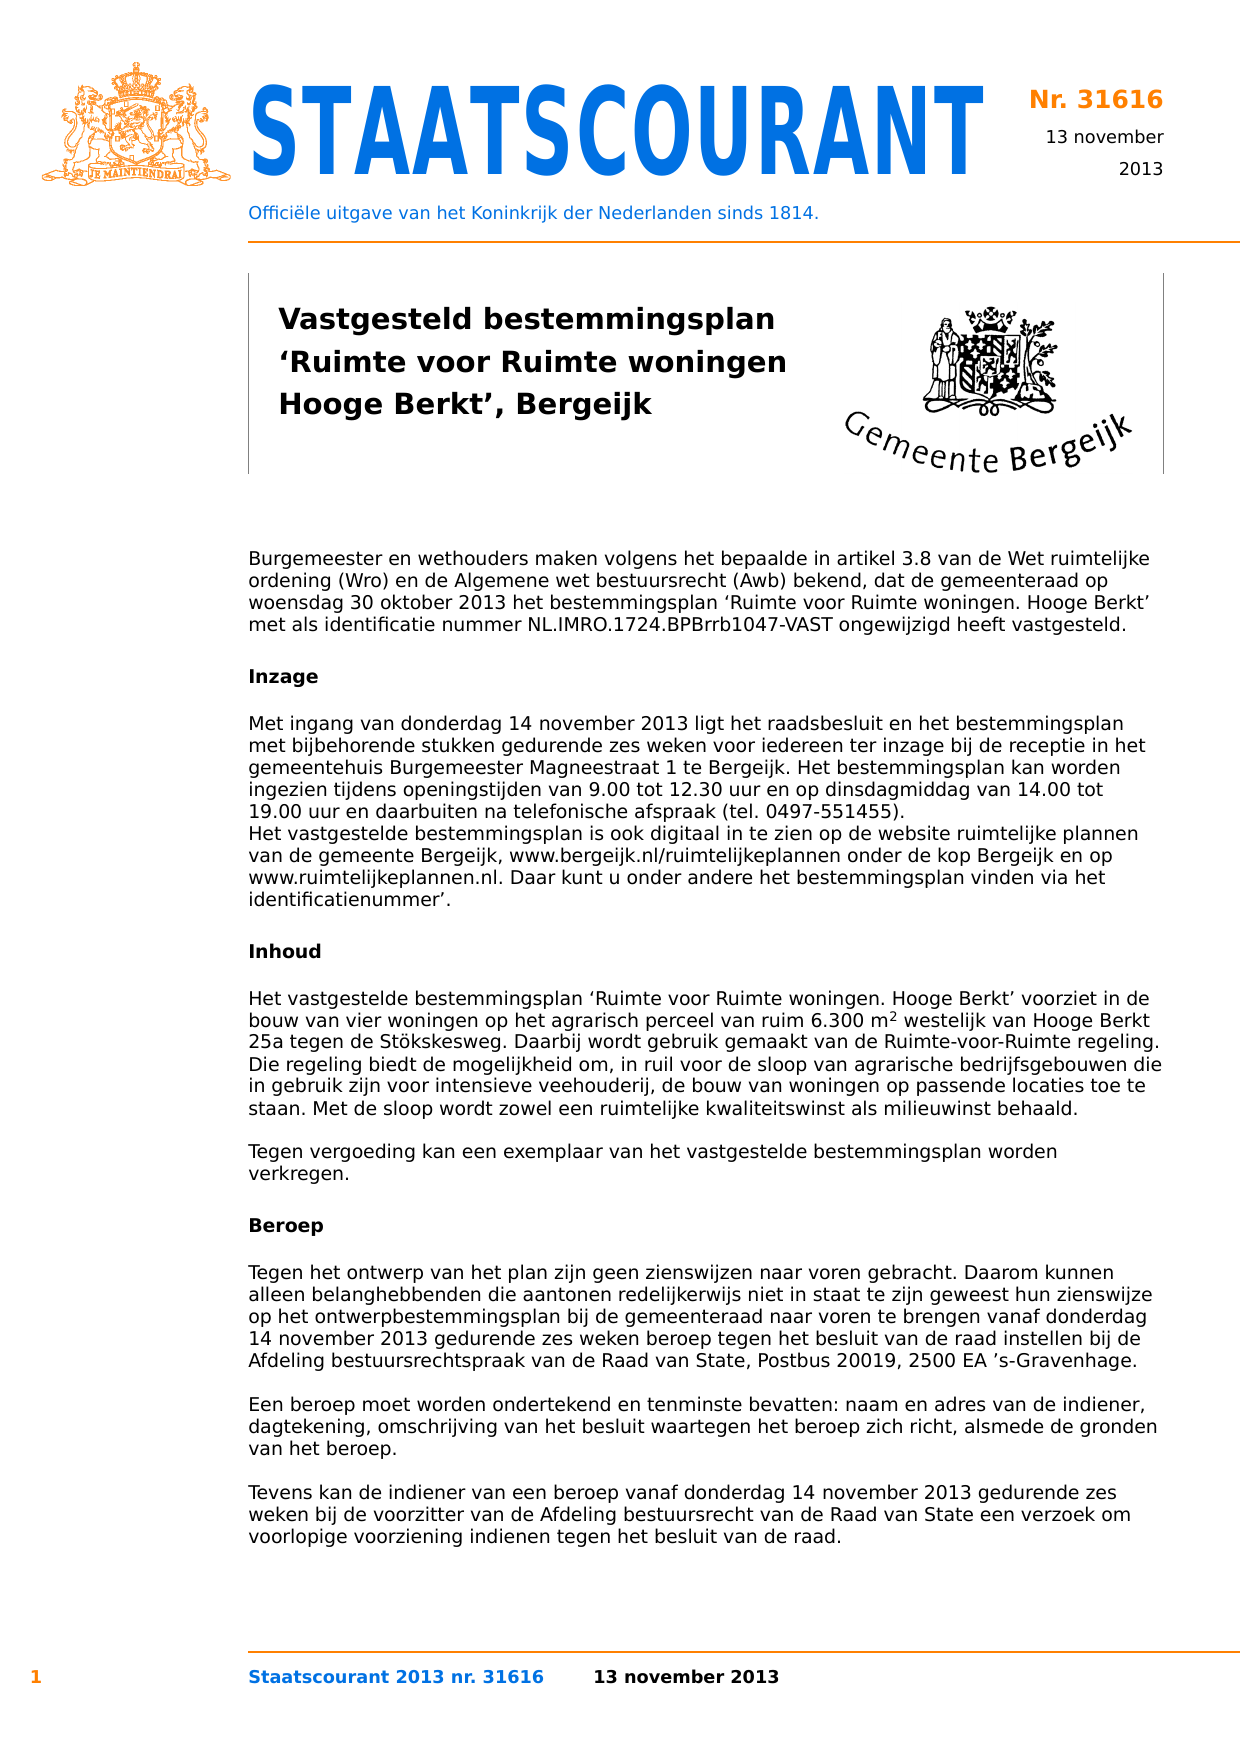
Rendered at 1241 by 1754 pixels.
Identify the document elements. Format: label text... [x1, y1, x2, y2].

table_cell 13 november [998, 121, 1240, 153]
text Tevens kan de indiener van een beroep vanaf donderdag 14 november 2013 gedurende zes weken bij de voorzitter van de Afdeling bestuursrecht van de Raad van State een verzoek om voorlopige voorziening indienen tegen het besluit van de raad. [248, 1482, 1163, 1548]
text Het vastgestelde bestemmingsplan ‘Ruimte voor Ruimte woningen. Hooge Berkt’ voorziet in de bouw van vier woningen op het agrarisch perceel van ruim 6.300 m2 westelijk van Hooge Berkt 25a tegen de Stökskesweg. Daarbij wordt gebruik gemaakt van de Ruimte-voor-Ruimte regeling. Die regeling biedt de mogelijkheid om, in ruil voor de sloop van agrarische bedrijfsgebouwen die in gebruik zijn voor intensieve veehouderij, de bouw van woningen op passende locaties toe te staan. Met de sloop wordt zowel een ruimtelijke kwaliteitswinst als milieuwinst behaald. [248, 987, 1163, 1119]
text Een beroep moet worden ondertekend en tenminste bevatten: naam en adres van de indiener, dagtekening, omschrijving van het besluit waartegen het beroep zich richt, alsmede de gronden van het beroep. [248, 1394, 1163, 1460]
text Tegen het ontwerp van het plan zijn geen zienswijzen naar voren gebracht. Daarom kunnen alleen belanghebbenden die aantonen redelijkerwijs niet in staat te zijn geweest hun zienswijze op het ontwerpbestemmingsplan bij de gemeenteraad naar voren te brengen vanaf donderdag 14 november 2013 gedurende zes weken beroep tegen het besluit van de raad instellen bij de Afdeling bestuursrechtspraak van de Raad van State, Postbus 20019, 2500 EA ’s-Gravenhage. [248, 1262, 1163, 1372]
text Met ingang van donderdag 14 november 2013 ligt het raadsbesluit en het bestemmingsplan met bijbehorende stukken gedurende zes weken voor iedereen ter inzage bij de receptie in het gemeentehuis Burgemeester Magneestraat 1 te Bergeijk. Het bestemmingsplan kan worden ingezien tijdens openingstijden van 9.00 tot 12.30 uur en op dinsdagmiddag van 14.00 tot 19.00 uur en daarbuiten na telefonische afspraak (tel. 0497-551455). [248, 713, 1163, 823]
table_header [25, 62, 248, 241]
picture [844, 302, 1134, 474]
picture [41, 62, 231, 186]
text Burgemeester en wethouders maken volgens het bepaalde in artikel 3.8 van de Wet ruimtelijke ordening (Wro) en de Algemene wet bestuursrecht (Awb) bekend, dat de gemeenteraad op woensdag 30 oktober 2013 het bestemmingsplan ‘Ruimte voor Ruimte woningen. Hooge Berkt’ met als identificatie nummer NL.IMRO.1724.BPBrrb1047-VAST ongewijzigd heeft vastgesteld. [248, 548, 1163, 636]
table_header STAATSCOURANT [248, 62, 998, 203]
subtitle Inhoud [248, 941, 1163, 962]
text Tegen vergoeding kan een exemplaar van het vastgestelde bestemmingsplan worden verkregen. [248, 1141, 1163, 1185]
text Het vastgestelde bestemmingsplan is ook digitaal in te zien op de website ruimtelijke plannen van de gemeente Bergeijk, www.bergeijk.nl/ruimtelijkeplannen onder de kop Bergeijk en op www.ruimtelijkeplannen.nl. Daar kunt u onder andere het bestemmingsplan vinden via het identificatienummer’. [248, 823, 1163, 911]
table_header Nr. 31616 [998, 62, 1240, 121]
subtitle Vastgesteld bestemmingsplan ‘Ruimte voor Ruimte woningen Hooge Berkt’, Bergeijk [249, 273, 1163, 474]
table_cell 2013 [998, 153, 1240, 203]
table_cell Officiële uitgave van het Koninkrijk der Nederlanden sinds 1814. [248, 203, 1240, 241]
subtitle Beroep [248, 1215, 1163, 1237]
subtitle Inzage [248, 666, 1163, 688]
